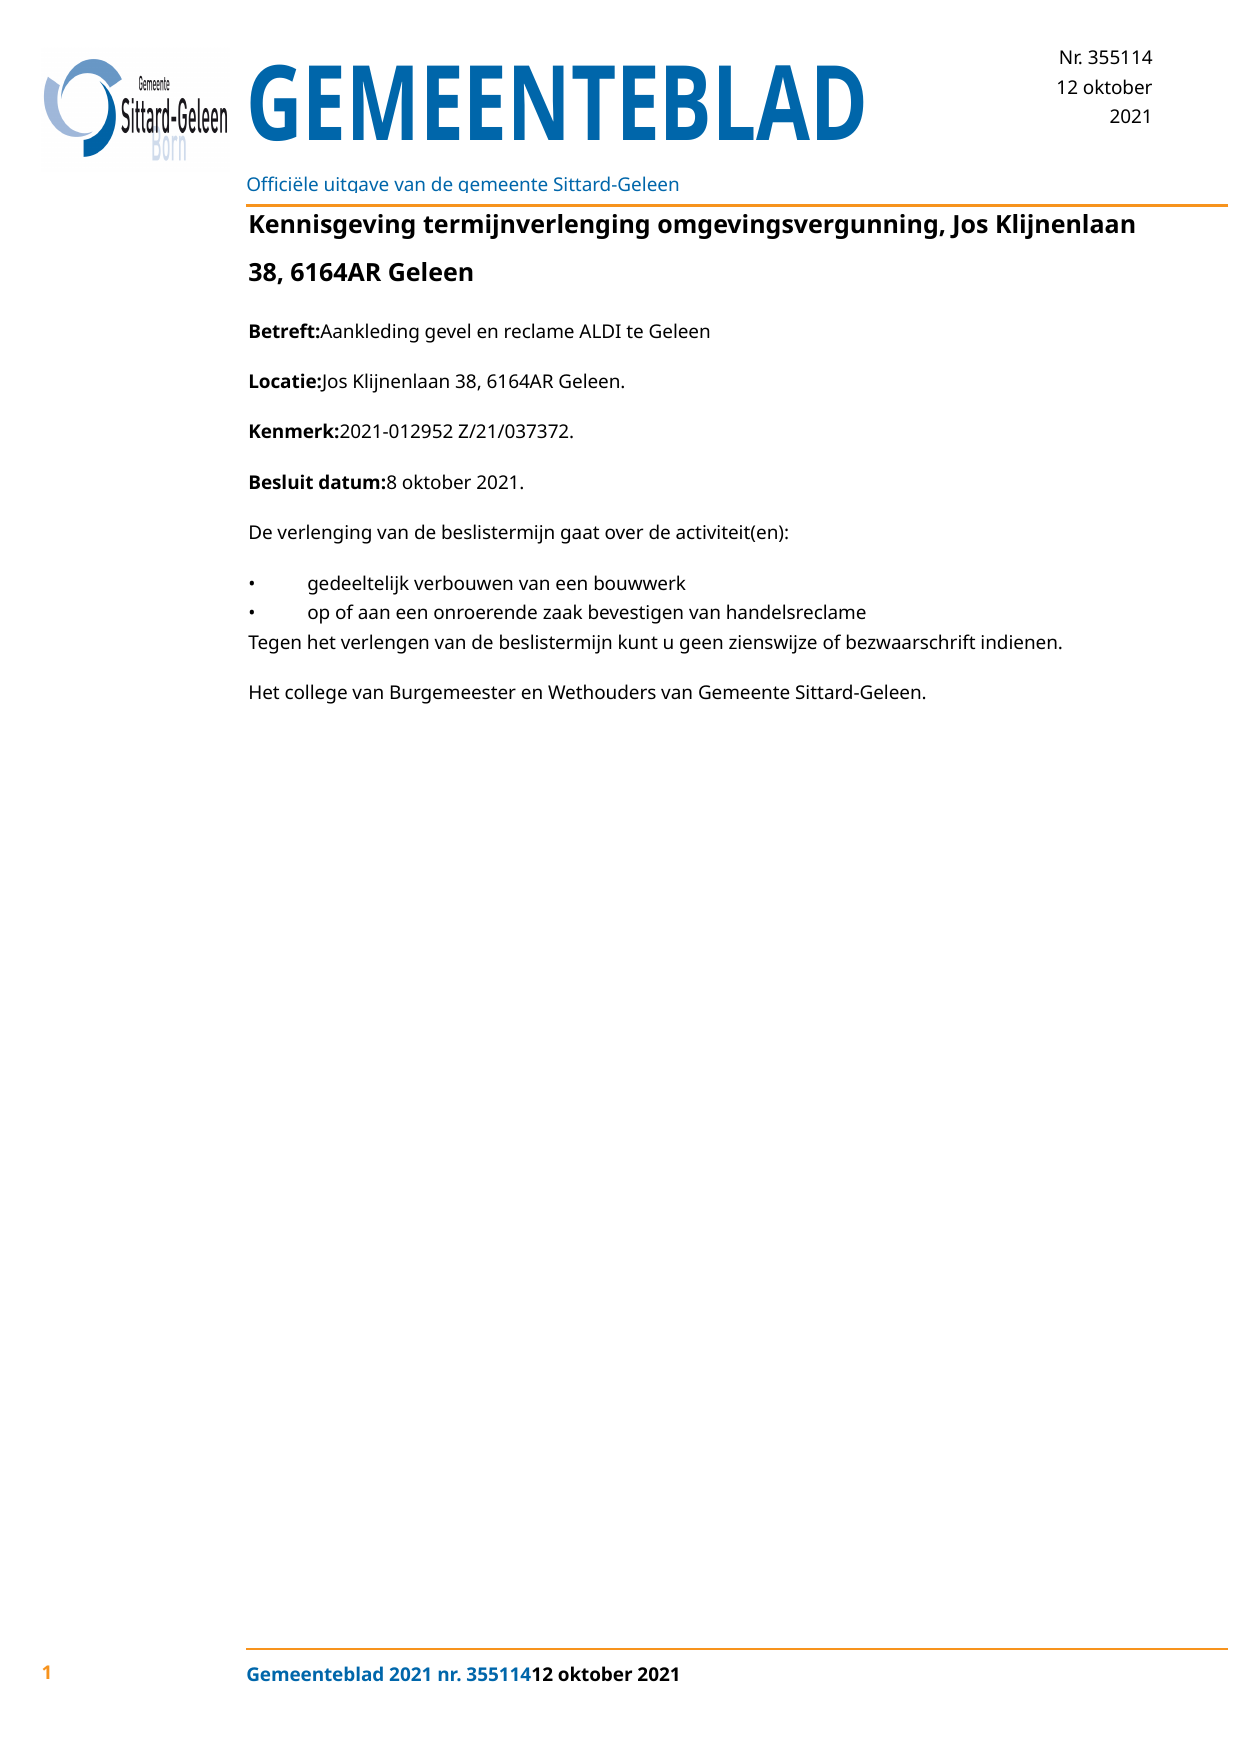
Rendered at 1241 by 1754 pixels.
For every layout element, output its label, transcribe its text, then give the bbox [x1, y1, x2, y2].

text Betreft:Aankleding gevel en reclame ALDI te Geleen [248, 318, 1152, 344]
text Locatie:Jos Klijnenlaan 38, 6164AR Geleen. [248, 368, 1152, 394]
text Kenmerk:2021-012952 Z/21/037372. [248, 419, 1152, 444]
picture [41, 47, 231, 172]
text Tegen het verlengen van de beslistermijn kunt u geen zienswijze of bezwaarschrift indienen. [248, 629, 1152, 655]
text Besluit datum:8 oktober 2021. [248, 469, 1152, 495]
list op of aan een onroerende zaak bevestigen van handelsreclame [248, 599, 1152, 625]
text De verlenging van de beslistermijn gaat over de activiteit(en): [248, 519, 1152, 545]
text Het college van Burgemeester en Wethouders van Gemeente Sittard-Geleen. [248, 679, 1152, 705]
text Kennisgeving termijnverlenging omgevingsvergunning, Jos Klijnenlaan 38, 6164AR Geleen [248, 207, 1152, 288]
list gedeeltelijk verbouwen van een bouwwerk [248, 570, 1152, 596]
